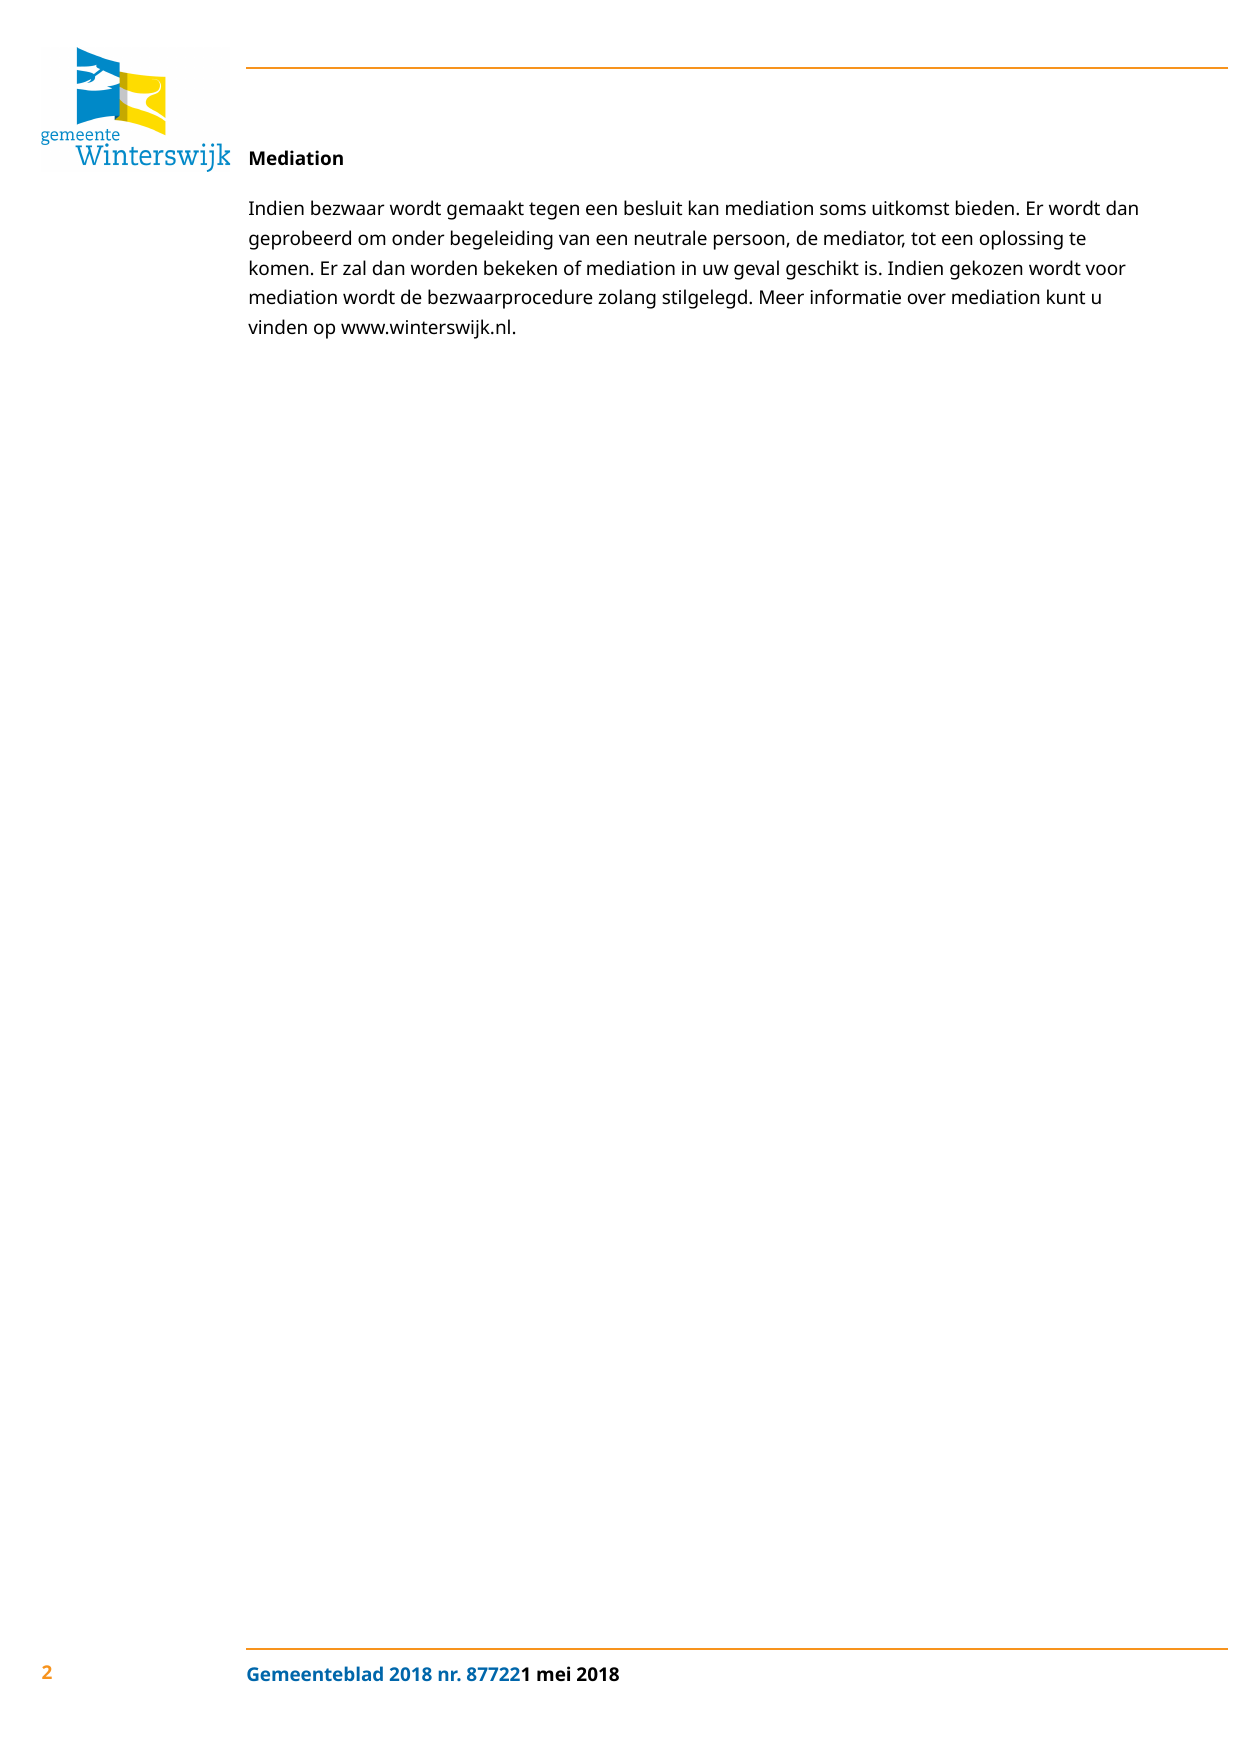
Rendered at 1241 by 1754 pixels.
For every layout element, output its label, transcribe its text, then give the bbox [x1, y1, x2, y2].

picture [41, 47, 231, 172]
text Indien bezwaar wordt gemaakt tegen een besluit kan mediation soms uitkomst bieden. Er wordt dan geprobeerd om onder begeleiding van een neutrale persoon, de mediator, tot een oplossing te komen. Er zal dan worden bekeken of mediation in uw geval geschikt is. Indien gekozen wordt voor mediation wordt de bezwaarprocedure zolang stilgelegd. Meer informatie over mediation kunt u vinden op www.winterswijk.nl. [248, 196, 1152, 340]
picture [225, 153, 231, 162]
text Mediation [248, 145, 1152, 171]
